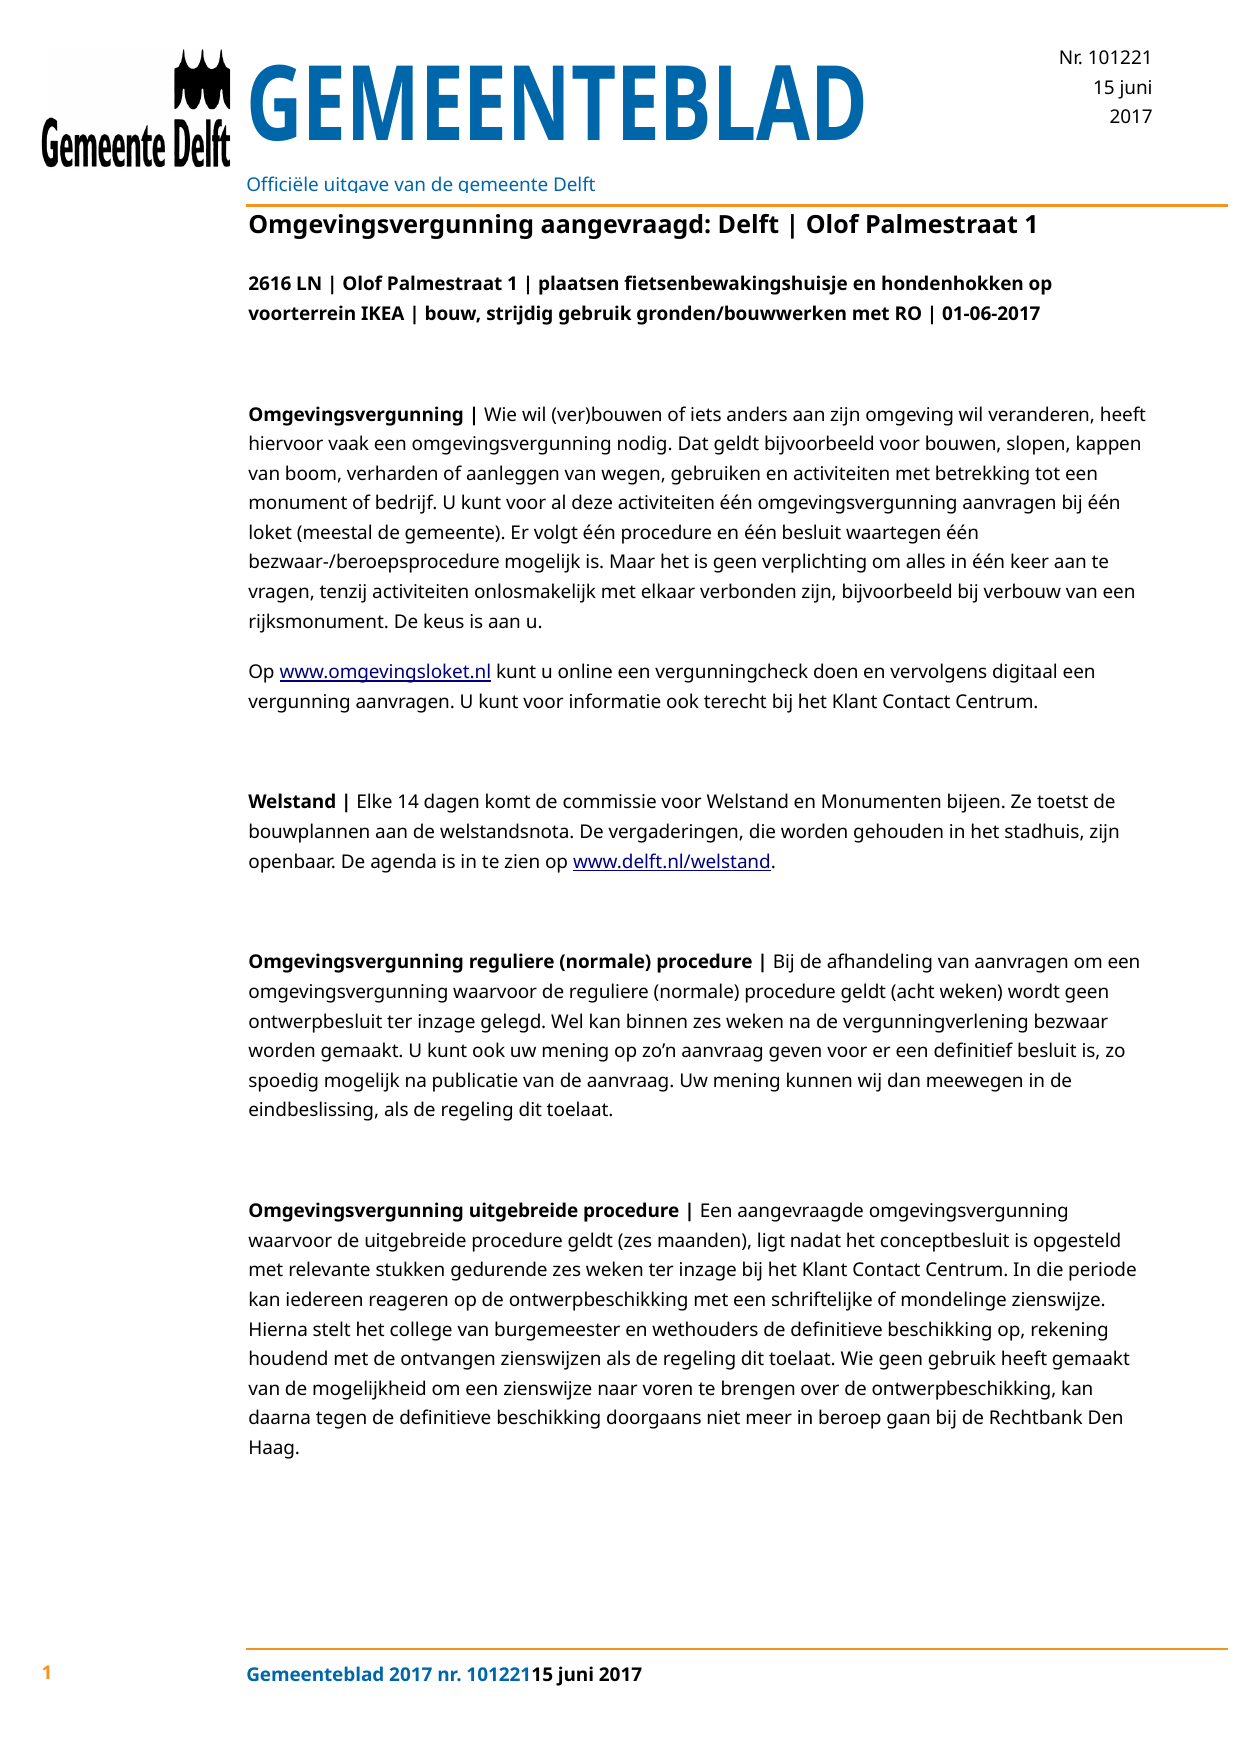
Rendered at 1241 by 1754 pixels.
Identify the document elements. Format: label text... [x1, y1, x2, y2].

text Omgevingsvergunning uitgebreide procedure | Een aangevraagde omgevingsvergunning waarvoor de uitgebreide procedure geldt (zes maanden), ligt nadat het conceptbesluit is opgesteld met relevante stukken gedurende zes weken ter inzage bij het Klant Contact Centrum. In die periode kan iedereen reageren op de ontwerpbeschikking met een schriftelijke of mondelinge zienswijze. Hierna stelt het college van burgemeester en wethouders de definitieve beschikking op, rekening houdend met de ontvangen zienswijzen als de regeling dit toelaat. Wie geen gebruik heeft gemaakt van de mogelijkheid om een zienswijze naar voren te brengen over de ontwerpbeschikking, kan daarna tegen de definitieve beschikking doorgaans niet meer in beroep gaan bij de Rechtbank Den Haag. [248, 1197, 1152, 1460]
text Omgevingsvergunning aangevraagd: Delft | Olof Palmestraat 1 [248, 207, 1152, 241]
picture [41, 47, 231, 172]
text 2616 LN | Olof Palmestraat 1 | plaatsen fietsenbewakingshuisje en hondenhokken op voorterrein IKEA | bouw, strijdig gebruik gronden/bouwwerken met RO | 01-06-2017 [248, 270, 1152, 326]
text Omgevingsvergunning reguliere (normale) procedure | Bij de afhandeling van aanvragen om een omgevingsvergunning waarvoor de reguliere (normale) procedure geldt (acht weken) wordt geen ontwerpbesluit ter inzage gelegd. Wel kan binnen zes weken na de vergunningverlening bezwaar worden gemaakt. U kunt ook uw mening op zo’n aanvraag geven voor er een definitief besluit is, zo spoedig mogelijk na publicatie van de aanvraag. Uw mening kunnen wij dan meewegen in de eindbeslissing, als de regeling dit toelaat. [248, 949, 1152, 1122]
text Omgevingsvergunning | Wie wil (ver)bouwen of iets anders aan zijn omgeving wil veranderen, heeft hiervoor vaak een omgevingsvergunning nodig. Dat geldt bijvoorbeeld voor bouwen, slopen, kappen van boom, verharden of aanleggen van wegen, gebruiken en activiteiten met betrekking tot een monument of bedrijf. U kunt voor al deze activiteiten één omgevingsvergunning aanvragen bij één loket (meestal de gemeente). Er volgt één procedure en één besluit waartegen één bezwaar-/beroepsprocedure mogelijk is. Maar het is geen verplichting om alles in één keer aan te vragen, tenzij activiteiten onlosmakelijk met elkaar verbonden zijn, bijvoorbeeld bij verbouw van een rijksmonument. De keus is aan u. [248, 401, 1152, 633]
text Op www.omgevingsloket.nl kunt u online een vergunningcheck doen en vervolgens digitaal een vergunning aanvragen. U kunt voor informatie ook terecht bij het Klant Contact Centrum. [248, 658, 1152, 713]
text Welstand | Elke 14 dagen komt de commissie voor Welstand en Monumenten bijeen. Ze toetst de bouwplannen aan de welstandsnota. De vergaderingen, die worden gehouden in het stadhuis, zijn openbaar. De agenda is in te zien op www.delft.nl/welstand. [248, 789, 1152, 873]
